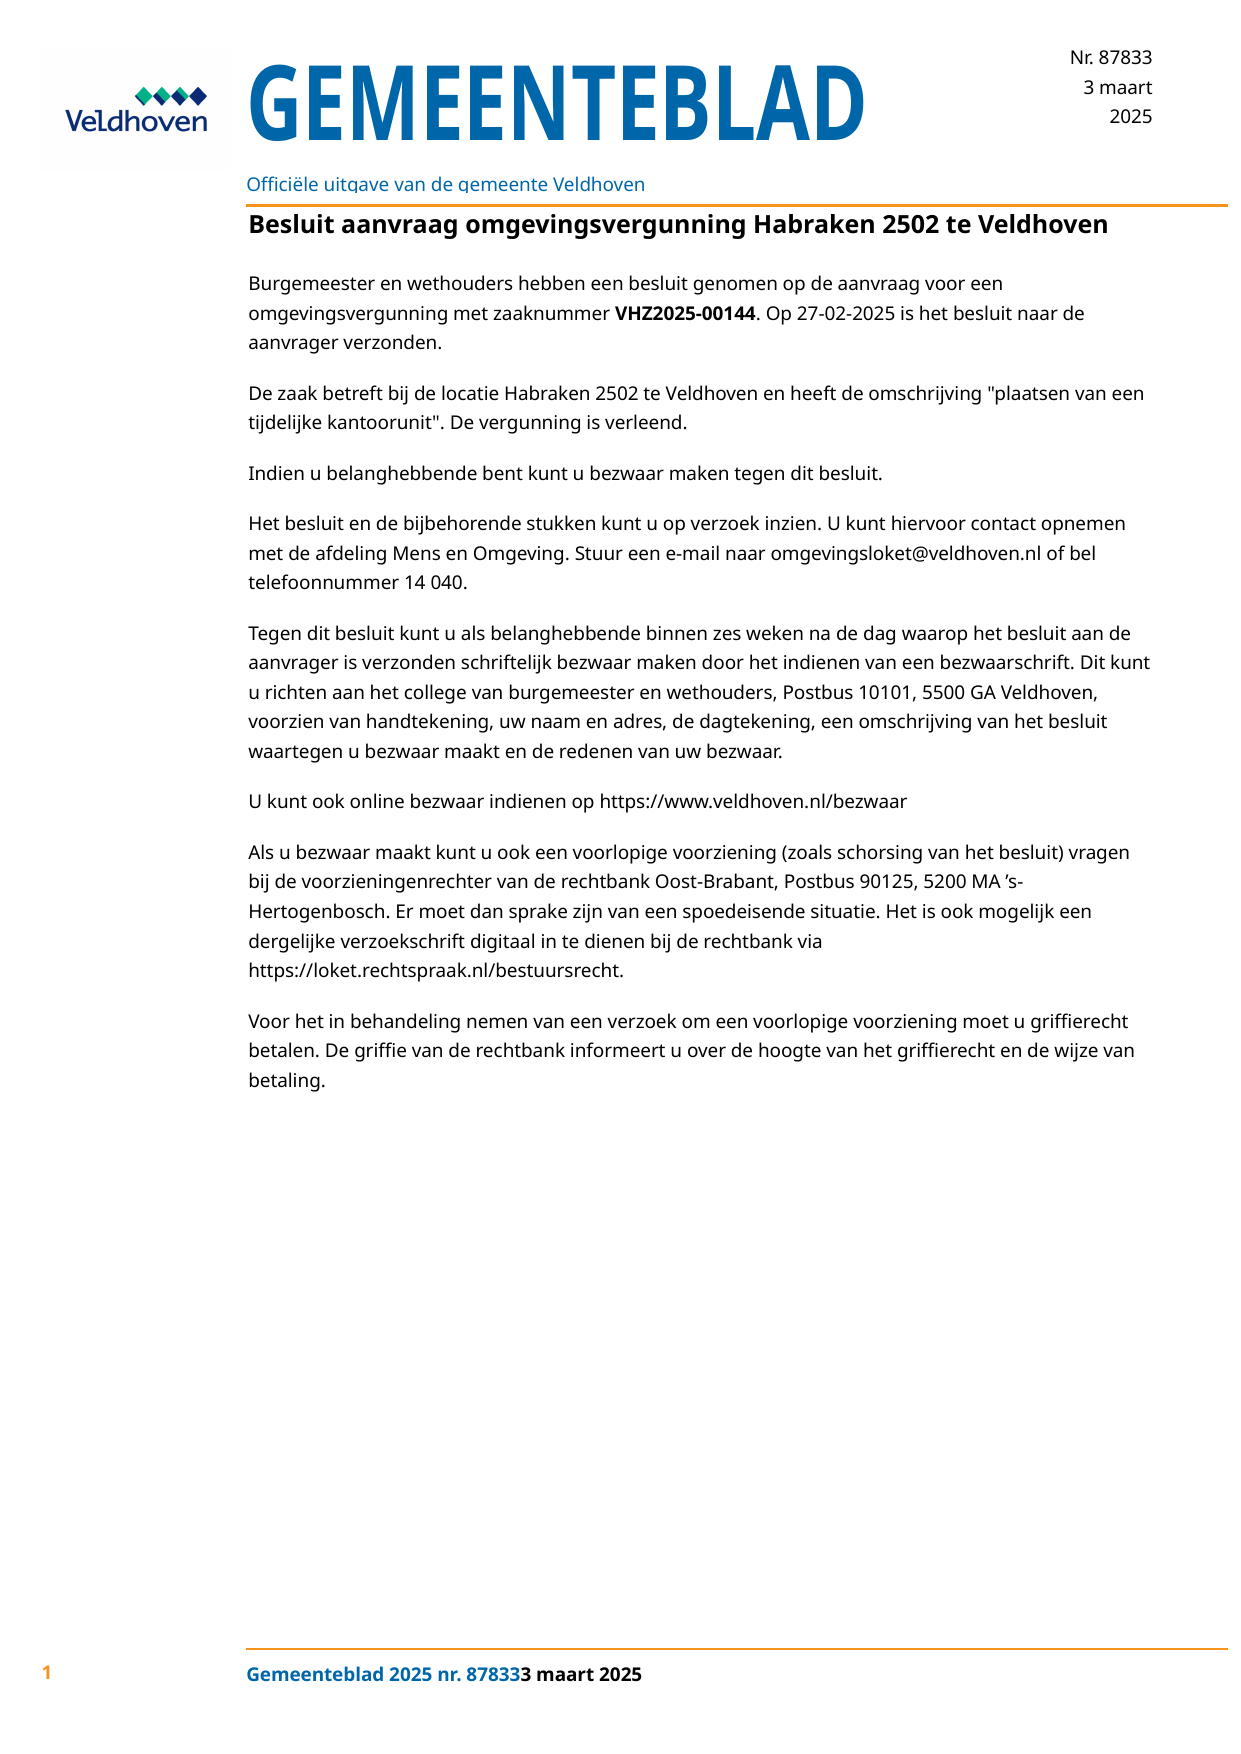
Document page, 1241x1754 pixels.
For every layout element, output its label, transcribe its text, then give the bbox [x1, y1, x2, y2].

text Het besluit en de bijbehorende stukken kunt u op verzoek inzien. U kunt hiervoor contact opnemen met de afdeling Mens en Omgeving. Stuur een e-mail naar omgevingsloket@veldhoven.nl of bel telefoonnummer 14 040. [248, 510, 1152, 595]
picture [41, 47, 231, 172]
text Tegen dit besluit kunt u als belanghebbende binnen zes weken na de dag waarop het besluit aan de aanvrager is verzonden schriftelijk bezwaar maken door het indienen van een bezwaarschrift. Dit kunt u richten aan het college van burgemeester en wethouders, Postbus 10101, 5500 GA Veldhoven, voorzien van handtekening, uw naam en adres, de dagtekening, een omschrijving van het besluit waartegen u bezwaar maakt en de redenen van uw bezwaar. [248, 620, 1152, 764]
text Besluit aanvraag omgevingsvergunning Habraken 2502 te Veldhoven [248, 207, 1152, 241]
text Indien u belanghebbende bent kunt u bezwaar maken tegen dit besluit. [248, 460, 1152, 486]
text Burgemeester en wethouders hebben een besluit genomen op de aanvraag voor een omgevingsvergunning met zaaknummer VHZ2025-00144. Op 27-02-2025 is het besluit naar de aanvrager verzonden. [248, 270, 1152, 355]
text De zaak betreft bij de locatie Habraken 2502 te Veldhoven en heeft de omschrijving "plaatsen van een tijdelijke kantoorunit". De vergunning is verleend. [248, 380, 1152, 435]
text Als u bezwaar maakt kunt u ook een voorlopige voorziening (zoals schorsing van het besluit) vragen bij de voorzieningenrechter van de rechtbank Oost-Brabant, Postbus 90125, 5200 MA ’s-Hertogenbosch. Er moet dan sprake zijn van een spoedeisende situatie. Het is ook mogelijk een dergelijke verzoekschrift digitaal in te dienen bij de rechtbank via https://loket.rechtspraak.nl/bestuursrecht. [248, 839, 1152, 983]
text Voor het in behandeling nemen van een verzoek om een voorlopige voorziening moet u griffierecht betalen. De griffie van de rechtbank informeert u over de hoogte van het griffierecht en de wijze van betaling. [248, 1008, 1152, 1093]
text U kunt ook online bezwaar indienen op https://www.veldhoven.nl/bezwaar [248, 789, 1152, 814]
